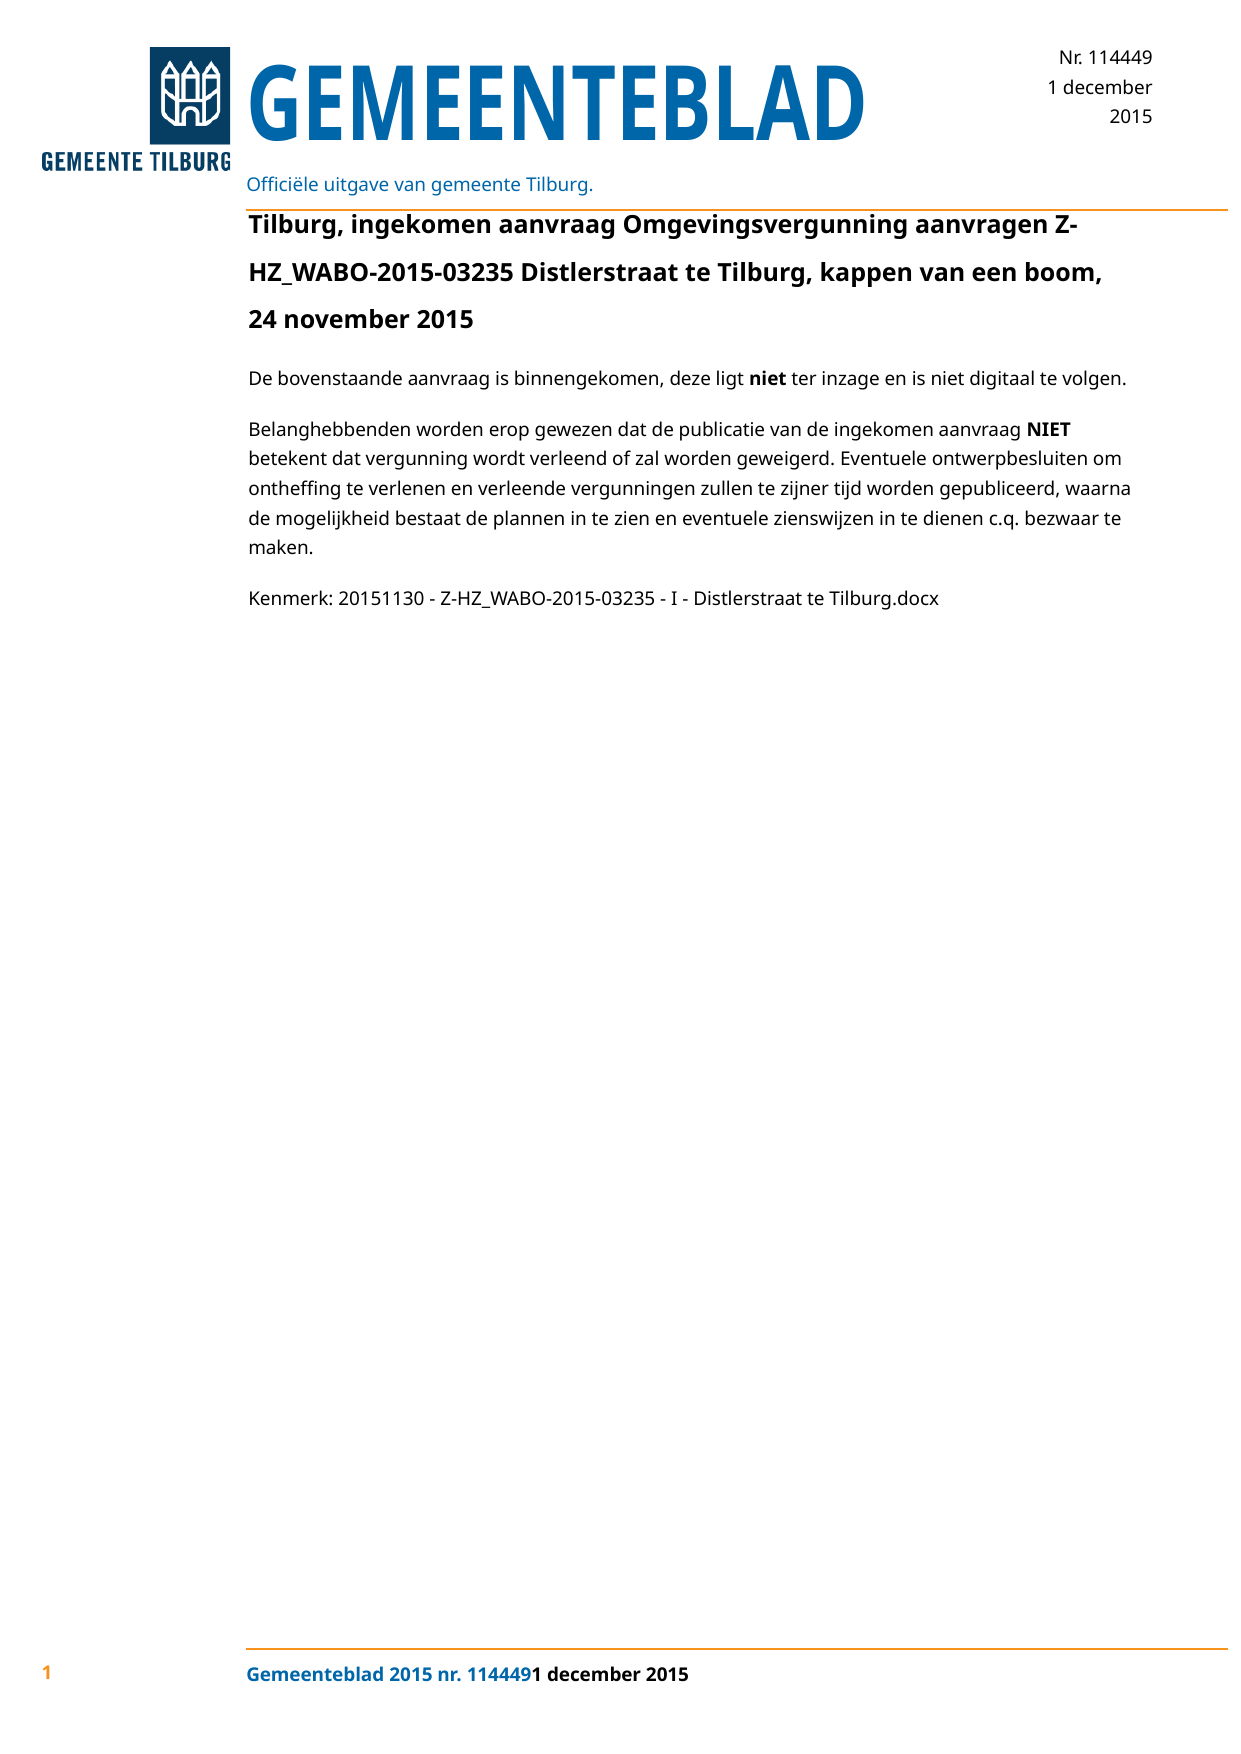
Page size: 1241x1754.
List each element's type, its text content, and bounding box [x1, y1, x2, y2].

text De bovenstaande aanvraag is binnengekomen, deze ligt niet ter inzage en is niet digitaal te volgen. [248, 366, 1152, 391]
picture [41, 47, 231, 172]
text Kenmerk: 20151130 - Z-HZ_WABO-2015-03235 - I - Distlerstraat te Tilburg.docx [248, 585, 1152, 610]
text Tilburg, ingekomen aanvraag Omgevingsvergunning aanvragen Z-HZ_WABO-2015-03235 Distlerstraat te Tilburg, kappen van een boom, 24 november 2015 [248, 211, 1152, 336]
text Belanghebbenden worden erop gewezen dat de publicatie van de ingekomen aanvraag NIET betekent dat vergunning wordt verleend of zal worden geweigerd. Eventuele ontwerpbesluiten om ontheffing te verlenen en verleende vergunningen zullen te zijner tijd worden gepubliceerd, waarna de mogelijkheid bestaat de plannen in te zien en eventuele zienswijzen in te dienen c.q. bezwaar te maken. [248, 416, 1152, 560]
